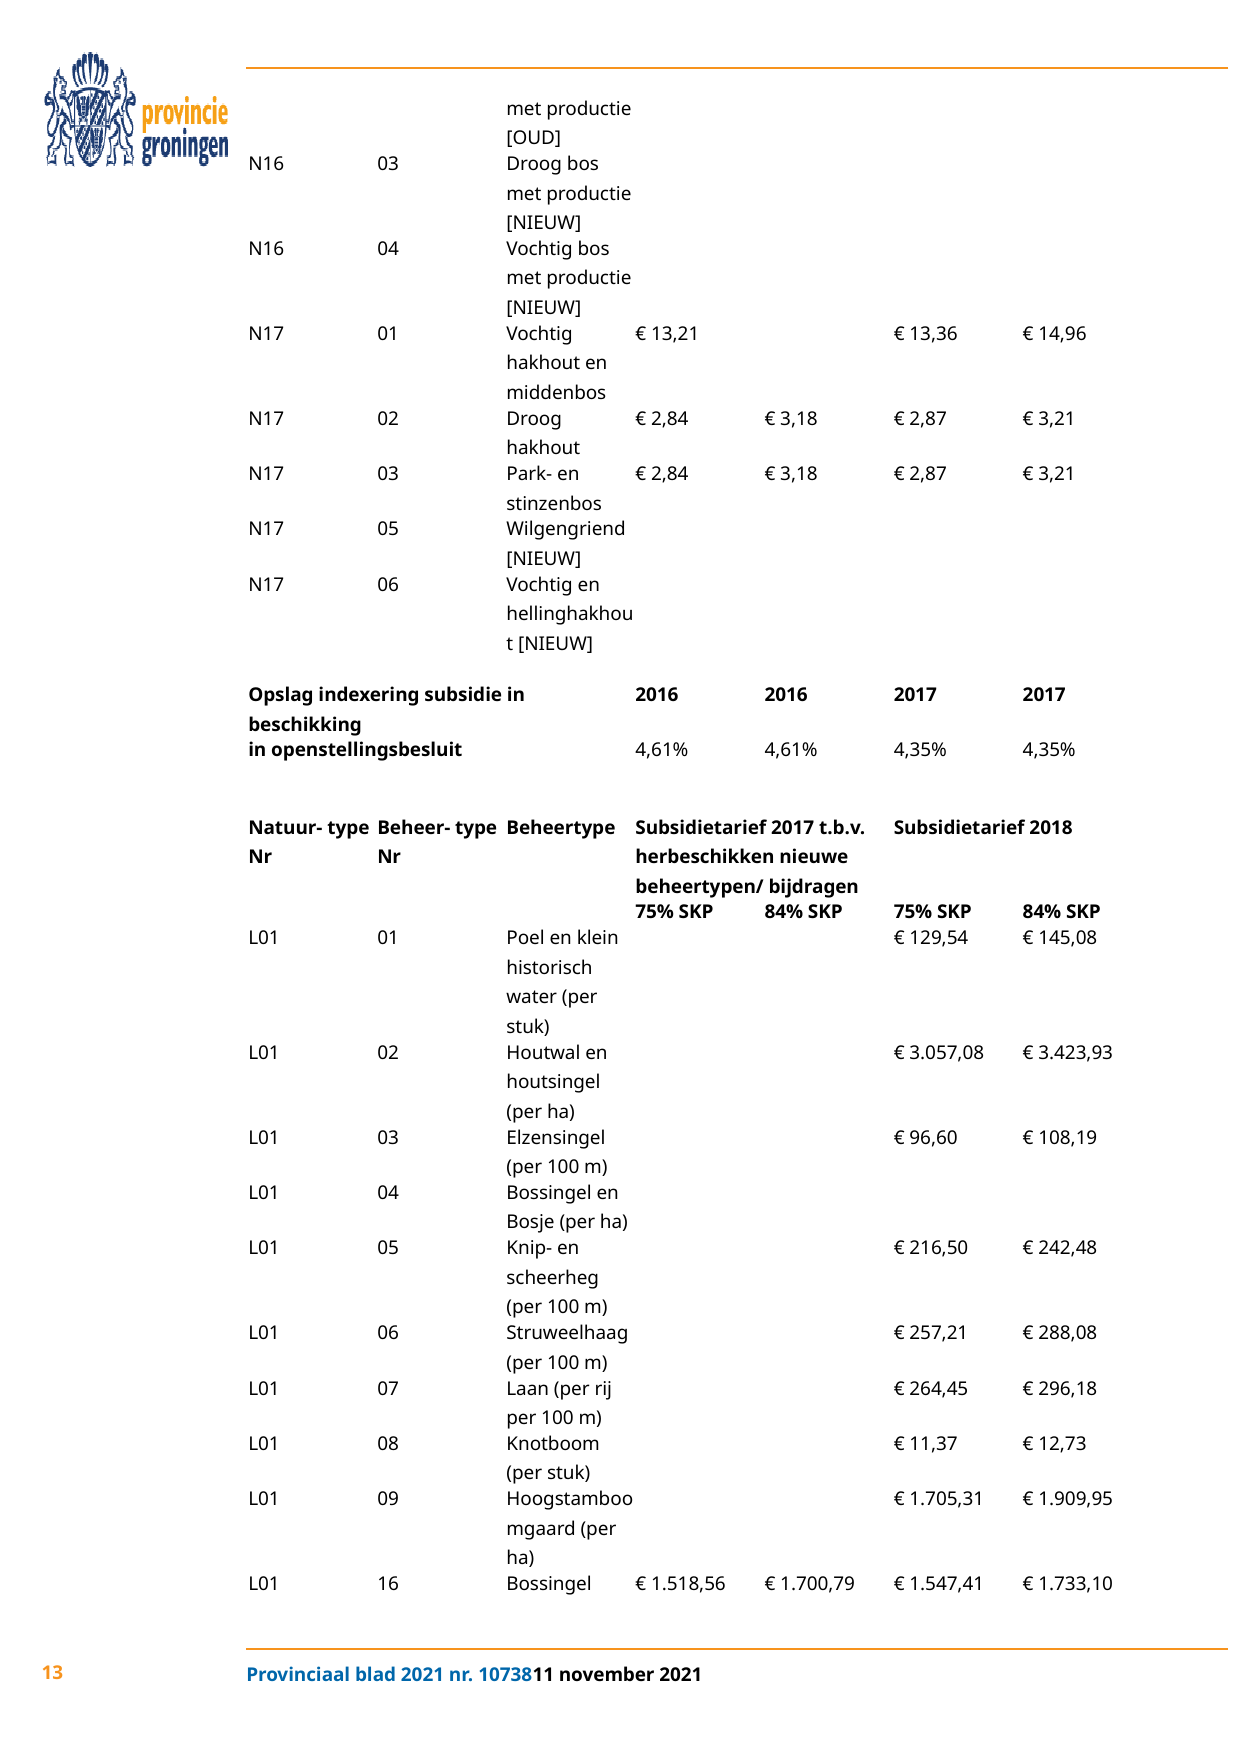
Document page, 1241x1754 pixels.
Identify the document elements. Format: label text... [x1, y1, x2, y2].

table_cell Bossingel en Bosje (per ha) [506, 1179, 635, 1234]
table_cell 84% SKP [764, 899, 893, 924]
picture [41, 47, 231, 172]
table_cell [894, 788, 1022, 814]
table_cell [506, 899, 635, 924]
table_cell 02 [377, 1039, 506, 1124]
table_cell Beheertype [506, 814, 635, 899]
table_cell € 13,36 [894, 320, 1022, 405]
table_cell Vochtig en hellinghakhout [NIEUW] [506, 571, 635, 656]
table_cell [635, 788, 764, 814]
table_cell [635, 1179, 764, 1234]
table_cell 03 [377, 460, 506, 515]
table_cell [764, 763, 893, 788]
table_cell [764, 95, 893, 150]
table_cell 01 [377, 320, 506, 405]
table_cell [764, 1319, 893, 1375]
table_cell [506, 656, 635, 681]
table_cell [764, 656, 893, 681]
table_cell [635, 1375, 764, 1430]
table_cell [894, 571, 1022, 656]
table_cell [764, 235, 893, 320]
table_cell € 2,87 [894, 460, 1022, 515]
table_cell 05 [377, 1235, 506, 1319]
table_cell [894, 763, 1022, 788]
table_cell [377, 788, 506, 814]
table_cell [894, 515, 1022, 571]
table_cell 06 [377, 571, 506, 656]
table_cell L01 [248, 1235, 377, 1319]
table_cell 01 [377, 925, 506, 1039]
table_cell € 3,18 [764, 405, 893, 460]
table_cell Subsidietarief 2017 t.b.v. herbeschikken nieuwe beheertypen/ bijdragen [635, 814, 893, 899]
table_cell L01 [248, 925, 377, 1039]
table_cell [1023, 763, 1152, 788]
table_cell € 11,37 [894, 1430, 1022, 1485]
table_cell [248, 95, 377, 150]
table_cell [248, 656, 377, 681]
table_cell [377, 763, 506, 788]
table_cell € 1.700,79 [764, 1570, 893, 1596]
table_cell 03 [377, 1124, 506, 1179]
table_cell 75% SKP [635, 899, 764, 924]
table_cell N17 [248, 320, 377, 405]
table_cell € 257,21 [894, 1319, 1022, 1375]
table_cell € 13,21 [635, 320, 764, 405]
table_cell € 12,73 [1023, 1430, 1152, 1485]
table_cell € 216,50 [894, 1235, 1022, 1319]
table_cell € 129,54 [894, 925, 1022, 1039]
table_cell Opslag indexering subsidie in beschikking [248, 681, 635, 737]
table_cell € 3,21 [1023, 405, 1152, 460]
table_cell Elzensingel (per 100 m) [506, 1124, 635, 1179]
table_cell [635, 571, 764, 656]
table_cell [764, 150, 893, 235]
table_cell [635, 235, 764, 320]
table_cell N16 [248, 150, 377, 235]
table_cell Knotboom (per stuk) [506, 1430, 635, 1485]
table_cell N17 [248, 571, 377, 656]
table_cell [1023, 571, 1152, 656]
table_cell 08 [377, 1430, 506, 1485]
table_cell Vochtig hakhout en middenbos [506, 320, 635, 405]
table_cell Vochtig bos met productie [NIEUW] [506, 235, 635, 320]
table_cell L01 [248, 1124, 377, 1179]
table_cell € 1.705,31 [894, 1485, 1022, 1570]
table_cell [764, 1485, 893, 1570]
table_cell [635, 656, 764, 681]
table_cell 2017 [894, 681, 1022, 737]
table_cell [1023, 1179, 1152, 1234]
table_cell [764, 1235, 893, 1319]
table_cell 05 [377, 515, 506, 571]
table_cell [894, 95, 1022, 150]
table_cell [894, 1179, 1022, 1234]
table_cell L01 [248, 1319, 377, 1375]
table_cell [377, 899, 506, 924]
table_cell Droog bos met productie [NIEUW] [506, 150, 635, 235]
table_cell [635, 763, 764, 788]
table_cell Wilgengriend [NIEUW] [506, 515, 635, 571]
table_cell [1023, 788, 1152, 814]
table_cell € 264,45 [894, 1375, 1022, 1430]
table_cell Droog hakhout [506, 405, 635, 460]
table_cell Knip- en scheerheg (per 100 m) [506, 1235, 635, 1319]
table_cell 09 [377, 1485, 506, 1570]
table_cell 02 [377, 405, 506, 460]
table_cell € 145,08 [1023, 925, 1152, 1039]
table_cell Laan (per rij per 100 m) [506, 1375, 635, 1430]
table_cell Hoogstamboomgaard (per ha) [506, 1485, 635, 1570]
table_cell 04 [377, 235, 506, 320]
table_cell [894, 150, 1022, 235]
table_cell € 14,96 [1023, 320, 1152, 405]
table_cell [248, 763, 377, 788]
table_cell L01 [248, 1375, 377, 1430]
table_cell [1023, 656, 1152, 681]
table_cell Houtwal en houtsingel (per ha) [506, 1039, 635, 1124]
table_cell 84% SKP [1023, 899, 1152, 924]
table_cell 2016 [635, 681, 764, 737]
table_cell met productie [OUD] [506, 95, 635, 150]
table_cell € 3.057,08 [894, 1039, 1022, 1124]
table_cell N16 [248, 235, 377, 320]
table_cell [635, 1485, 764, 1570]
table_cell L01 [248, 1179, 377, 1234]
table_cell 03 [377, 150, 506, 235]
table_cell [764, 571, 893, 656]
table_cell [1023, 95, 1152, 150]
table_cell 4,35% [1023, 737, 1152, 762]
table_cell [635, 95, 764, 150]
table_cell [635, 1430, 764, 1485]
table_cell [635, 925, 764, 1039]
table_cell N17 [248, 405, 377, 460]
table_cell L01 [248, 1570, 377, 1596]
table_cell [1023, 150, 1152, 235]
table_cell 16 [377, 1570, 506, 1596]
table_cell 07 [377, 1375, 506, 1430]
table_cell € 1.547,41 [894, 1570, 1022, 1596]
table_cell € 288,08 [1023, 1319, 1152, 1375]
table_cell [894, 656, 1022, 681]
table_cell [764, 1375, 893, 1430]
table_cell Bossingel [506, 1570, 635, 1596]
table_cell [635, 1124, 764, 1179]
table_cell € 242,48 [1023, 1235, 1152, 1319]
table_cell 4,35% [894, 737, 1022, 762]
table_cell Beheer- type Nr [377, 814, 506, 899]
table_cell L01 [248, 1485, 377, 1570]
table_cell N17 [248, 515, 377, 571]
table_cell [764, 925, 893, 1039]
table_cell [764, 1179, 893, 1234]
table_cell € 3.423,93 [1023, 1039, 1152, 1124]
table_cell [248, 899, 377, 924]
table_cell [377, 95, 506, 150]
table_cell [764, 515, 893, 571]
table_cell [764, 1430, 893, 1485]
table_cell Park- en stinzenbos [506, 460, 635, 515]
table_cell € 108,19 [1023, 1124, 1152, 1179]
table_cell N17 [248, 460, 377, 515]
table_cell 2016 [764, 681, 893, 737]
table_cell [764, 1039, 893, 1124]
table_cell 4,61% [764, 737, 893, 762]
table_cell [894, 235, 1022, 320]
table_cell € 3,18 [764, 460, 893, 515]
table_cell [635, 1235, 764, 1319]
table_cell L01 [248, 1430, 377, 1485]
table_cell [764, 320, 893, 405]
table_cell 06 [377, 1319, 506, 1375]
table_cell [764, 1124, 893, 1179]
table_cell [1023, 235, 1152, 320]
table_cell [506, 763, 635, 788]
table_cell 75% SKP [894, 899, 1022, 924]
table_cell € 2,84 [635, 405, 764, 460]
table_cell [377, 656, 506, 681]
table_cell € 1.909,95 [1023, 1485, 1152, 1570]
table_cell 4,61% [635, 737, 764, 762]
table_cell [635, 515, 764, 571]
table_cell € 1.518,56 [635, 1570, 764, 1596]
table_cell Struweelhaag (per 100 m) [506, 1319, 635, 1375]
table_cell € 3,21 [1023, 460, 1152, 515]
table_cell € 96,60 [894, 1124, 1022, 1179]
table_cell [635, 150, 764, 235]
table_cell € 296,18 [1023, 1375, 1152, 1430]
table_cell in openstellingsbesluit [248, 737, 635, 762]
table_cell Natuur- type Nr [248, 814, 377, 899]
table_cell € 1.733,10 [1023, 1570, 1152, 1596]
table_cell [248, 788, 377, 814]
table_cell Subsidietarief 2018 [894, 814, 1152, 899]
table_cell € 2,87 [894, 405, 1022, 460]
table_cell 2017 [1023, 681, 1152, 737]
table_cell [506, 788, 635, 814]
table_cell € 2,84 [635, 460, 764, 515]
table_cell [764, 788, 893, 814]
table_cell [1023, 515, 1152, 571]
table_cell [635, 1039, 764, 1124]
table_cell L01 [248, 1039, 377, 1124]
table_cell 04 [377, 1179, 506, 1234]
table_cell Poel en klein historisch water (per stuk) [506, 925, 635, 1039]
table_cell [635, 1319, 764, 1375]
